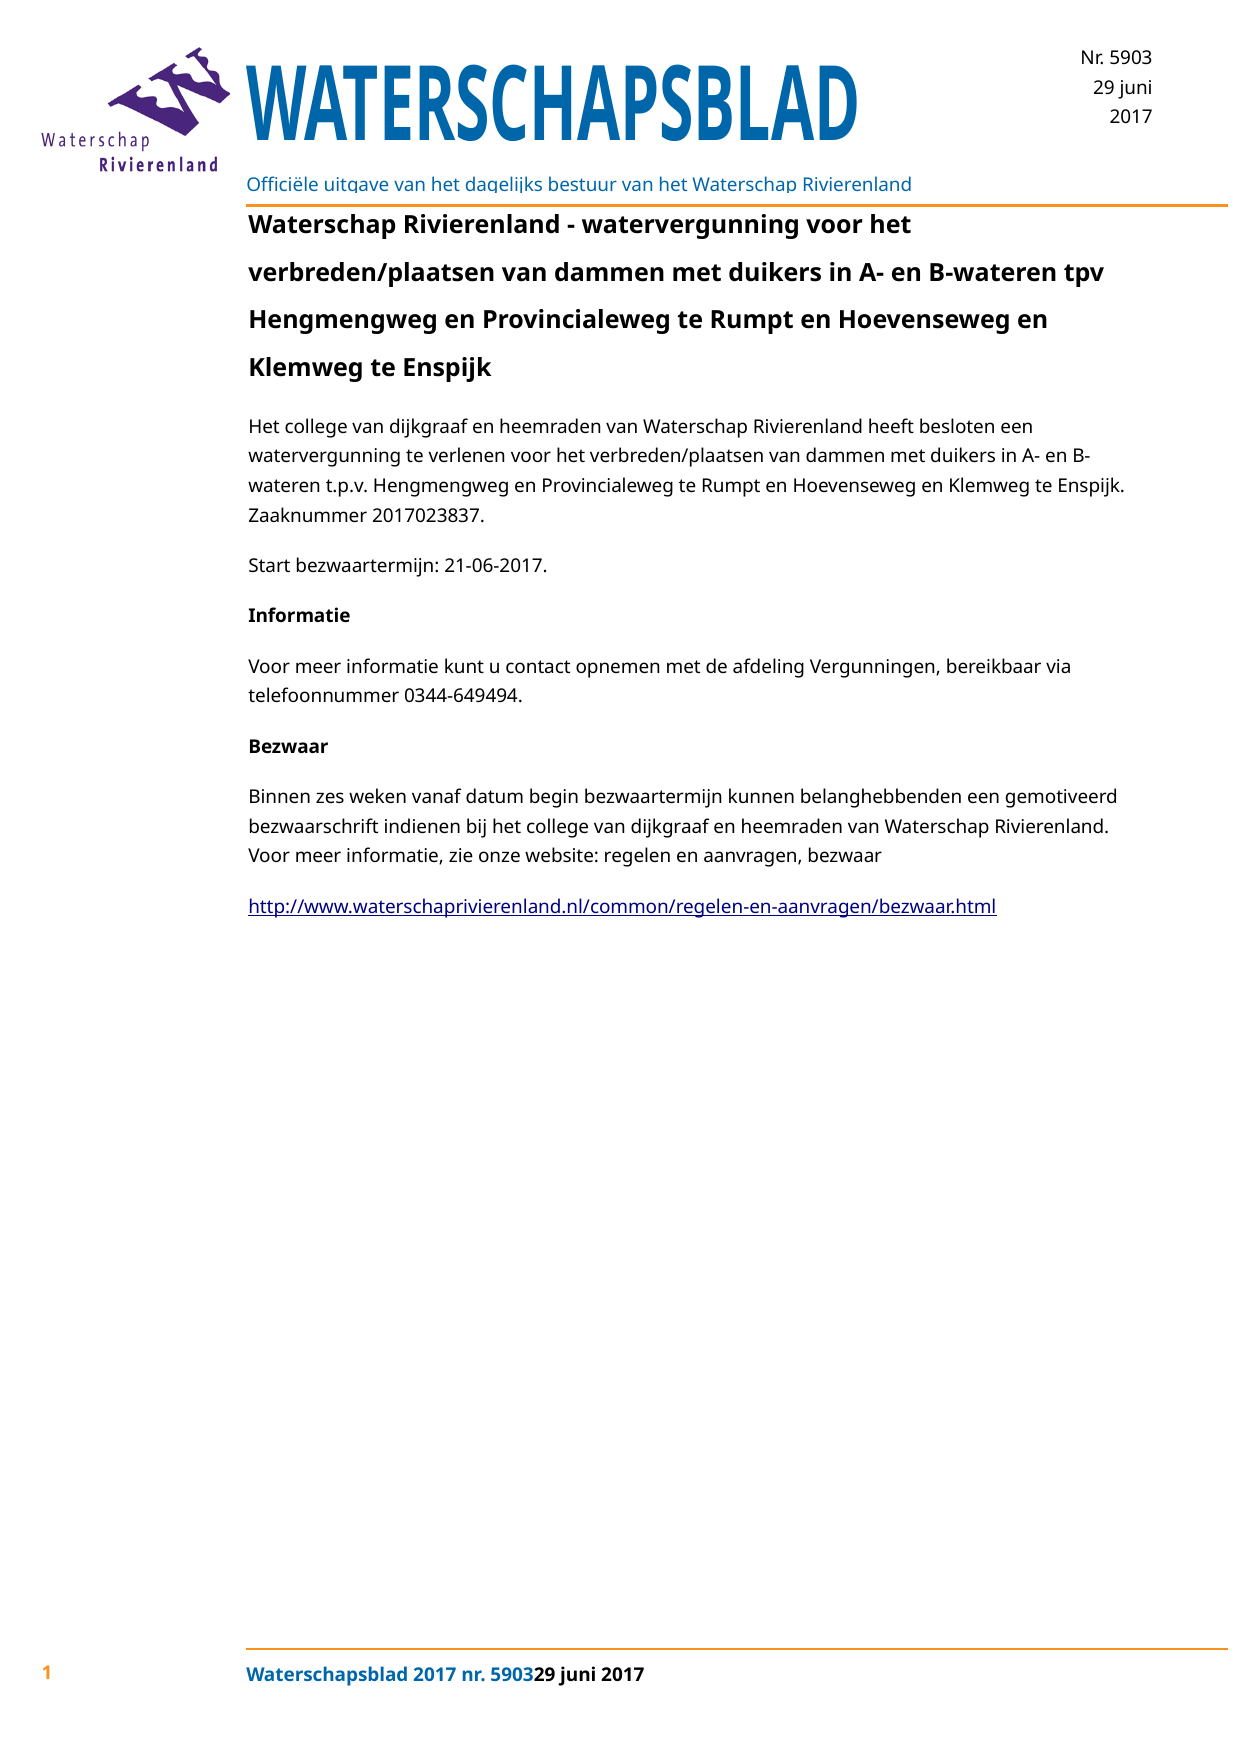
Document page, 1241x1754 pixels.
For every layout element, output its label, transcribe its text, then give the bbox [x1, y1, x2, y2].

text Voor meer informatie kunt u contact opnemen met de afdeling Vergunningen, bereikbaar via telefoonnummer 0344-649494. [248, 653, 1152, 708]
text Informatie [248, 603, 1152, 628]
text Start bezwaartermijn: 21-06-2017. [248, 552, 1152, 578]
picture [41, 47, 231, 172]
text Bezwaar [248, 733, 1152, 759]
text Waterschap Rivierenland - watervergunning voor het verbreden/plaatsen van dammen met duikers in A- en B-wateren tpv Hengmengweg en Provincialeweg te Rumpt en Hoevenseweg en Klemweg te Enspijk [248, 207, 1152, 384]
text Binnen zes weken vanaf datum begin bezwaartermijn kunnen belanghebbenden een gemotiveerd bezwaarschrift indienen bij het college van dijkgraaf en heemraden van Waterschap Rivierenland. Voor meer informatie, zie onze website: regelen en aanvragen, bezwaar [248, 783, 1152, 868]
text Het college van dijkgraaf en heemraden van Waterschap Rivierenland heeft besloten een watervergunning te verlenen voor het verbreden/plaatsen van dammen met duikers in A- en B-wateren t.p.v. Hengmengweg en Provincialeweg te Rumpt en Hoevenseweg en Klemweg te Enspijk. Zaaknummer 2017023837. [248, 413, 1152, 528]
text http://www.waterschaprivierenland.nl/common/regelen-en-aanvragen/bezwaar.html [248, 893, 1152, 919]
